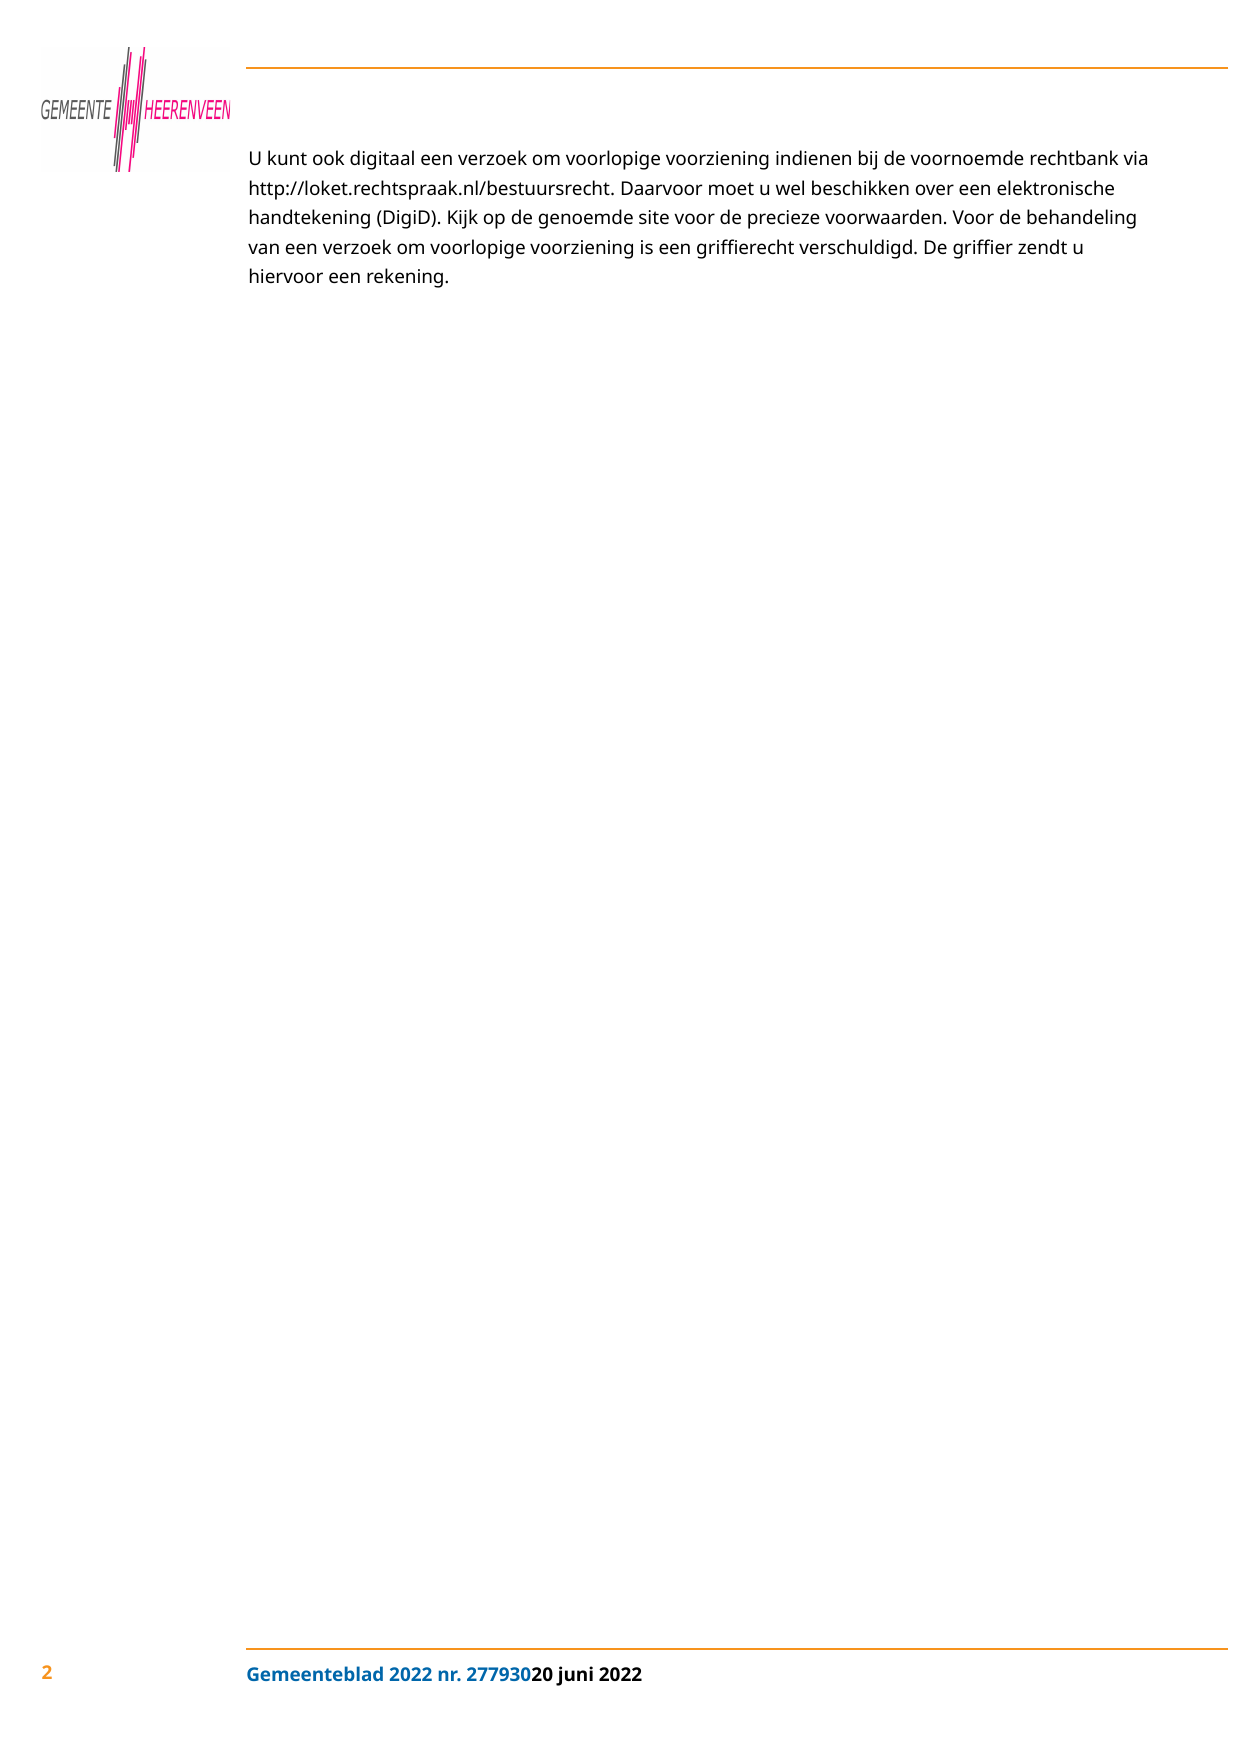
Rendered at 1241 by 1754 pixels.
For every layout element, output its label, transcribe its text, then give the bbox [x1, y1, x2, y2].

text U kunt ook digitaal een verzoek om voorlopige voorziening indienen bij de voornoemde rechtbank via http://loket.rechtspraak.nl/bestuursrecht. Daarvoor moet u wel beschikken over een elektronische handtekening (DigiD). Kijk op de genoemde site voor de precieze voorwaarden. Voor de behandeling van een verzoek om voorlopige voorziening is een griffierecht verschuldigd. De griffier zendt u hiervoor een rekening. [248, 145, 1152, 289]
picture [41, 47, 231, 172]
